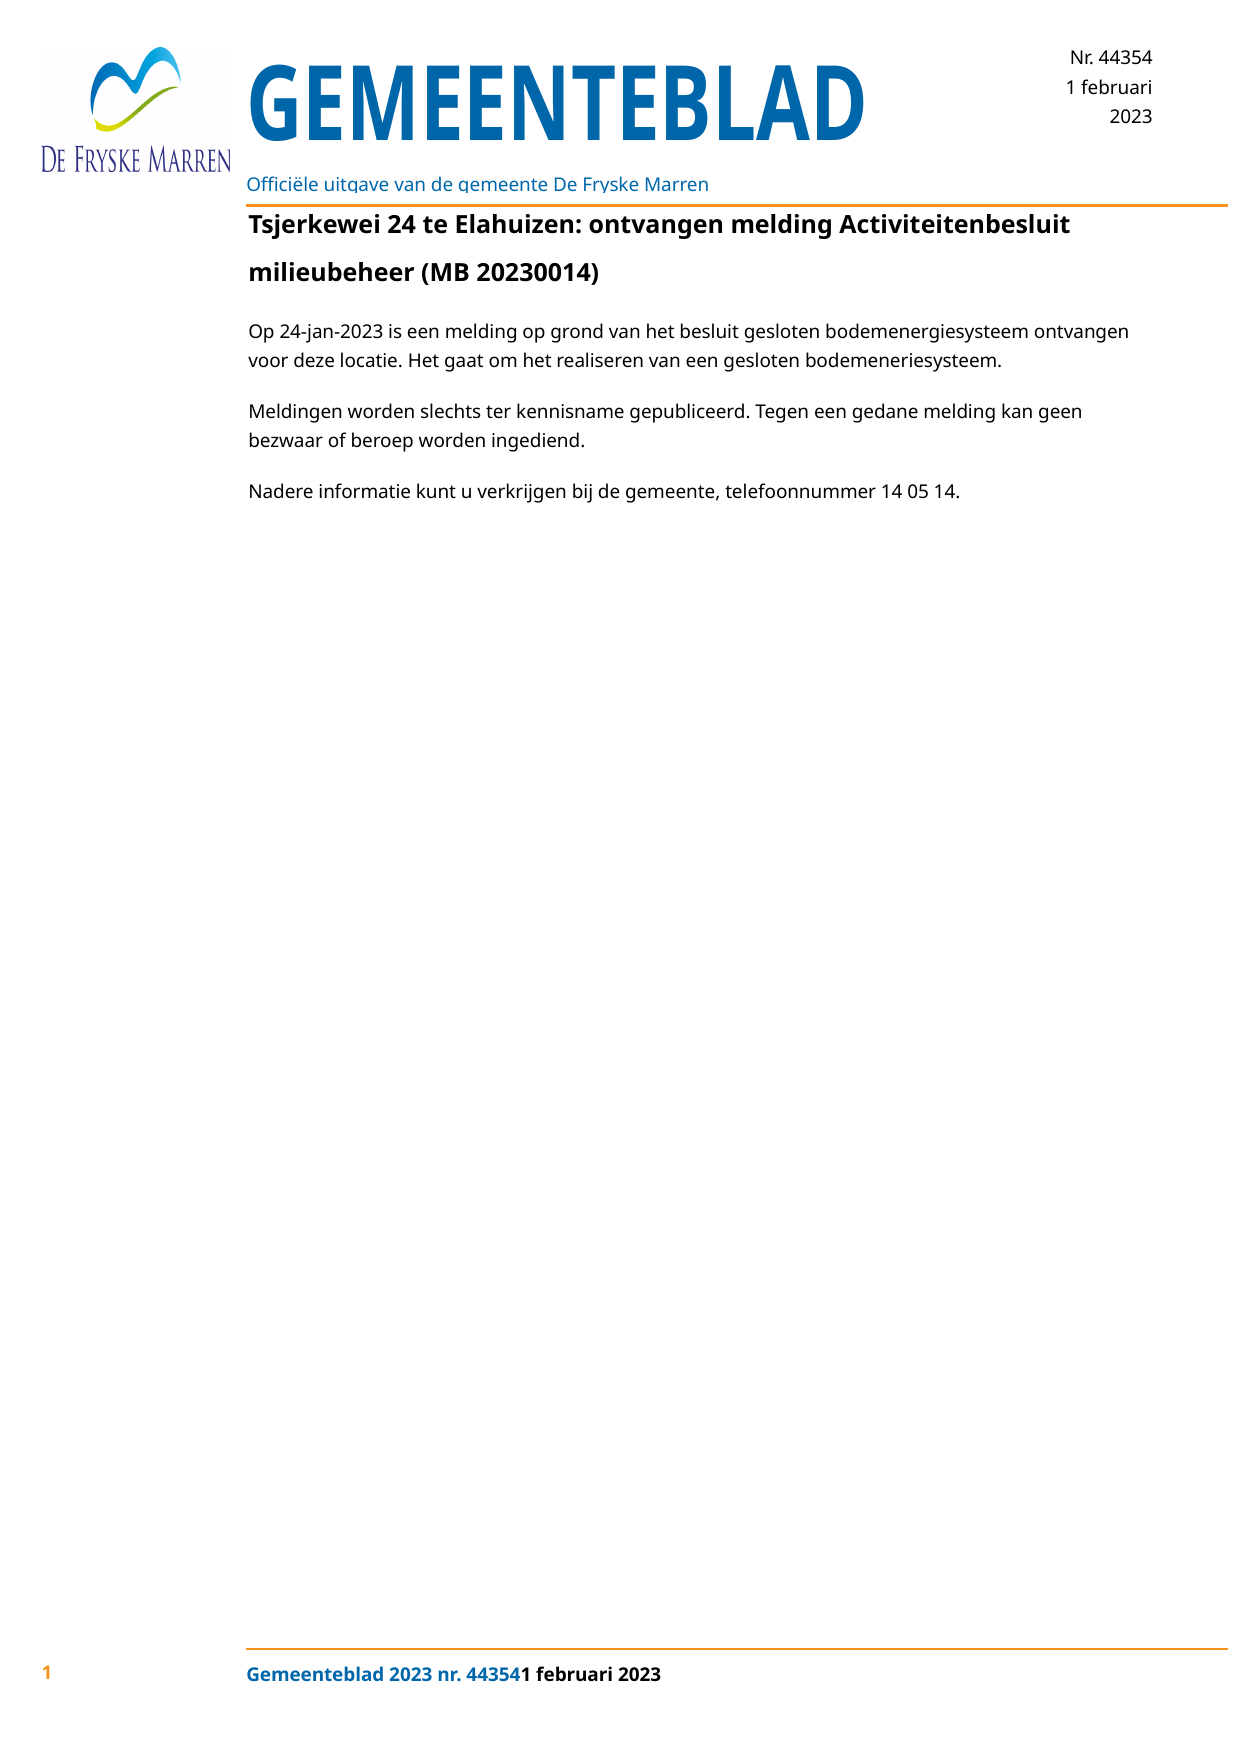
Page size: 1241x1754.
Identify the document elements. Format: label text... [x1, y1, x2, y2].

text Meldingen worden slechts ter kennisname gepubliceerd. Tegen een gedane melding kan geen bezwaar of beroep worden ingediend. [248, 398, 1152, 453]
text Tsjerkewei 24 te Elahuizen: ontvangen melding Activiteitenbesluit milieubeheer (MB 20230014) [248, 207, 1152, 288]
text Op 24-jan-2023 is een melding op grond van het besluit gesloten bodemenergiesysteem ontvangen voor deze locatie. Het gaat om het realiseren van een gesloten bodemeneriesysteem. [248, 318, 1152, 373]
text Nadere informatie kunt u verkrijgen bij de gemeente, telefoonnummer 14 05 14. [248, 478, 1152, 504]
picture [41, 47, 231, 172]
